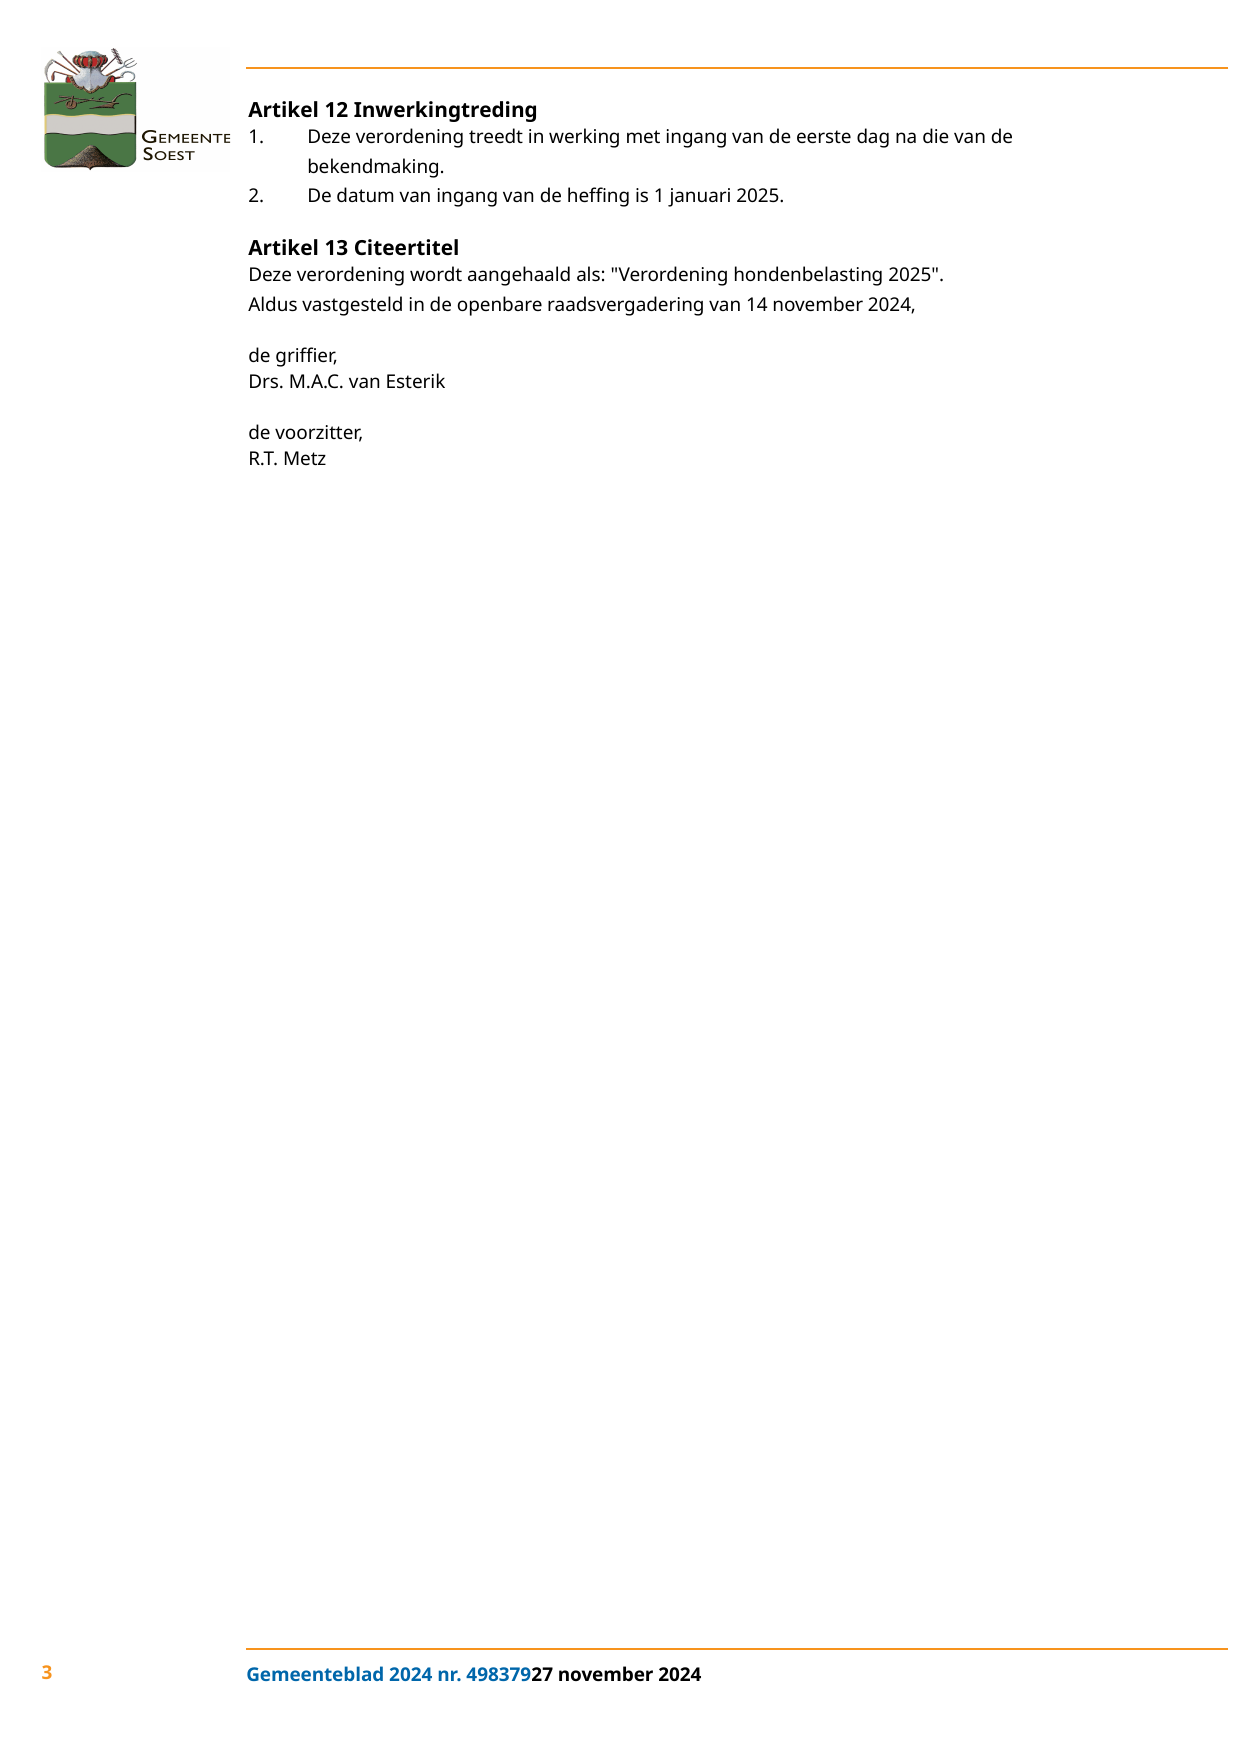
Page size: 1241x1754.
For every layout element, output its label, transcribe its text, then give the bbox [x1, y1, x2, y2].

text de voorzitter, [248, 419, 1152, 445]
text Artikel 13 Citeertitel [248, 233, 1152, 261]
picture [41, 47, 231, 172]
list Deze verordening treedt in werking met ingang van de eerste dag na die van de bekendmaking. [248, 123, 1152, 178]
list De datum van ingang van de heffing is 1 januari 2025. [248, 182, 1152, 208]
text Deze verordening wordt aangehaald als: "Verordening hondenbelasting 2025". [248, 261, 1152, 287]
text R.T. Metz [248, 445, 1152, 471]
text Aldus vastgesteld in de openbare raadsvergadering van 14 november 2024, [248, 291, 1152, 317]
text de griffier, [248, 342, 1152, 368]
text Drs. M.A.C. van Esterik [248, 368, 1152, 394]
text Artikel 12 Inwerkingtreding [248, 95, 1152, 123]
